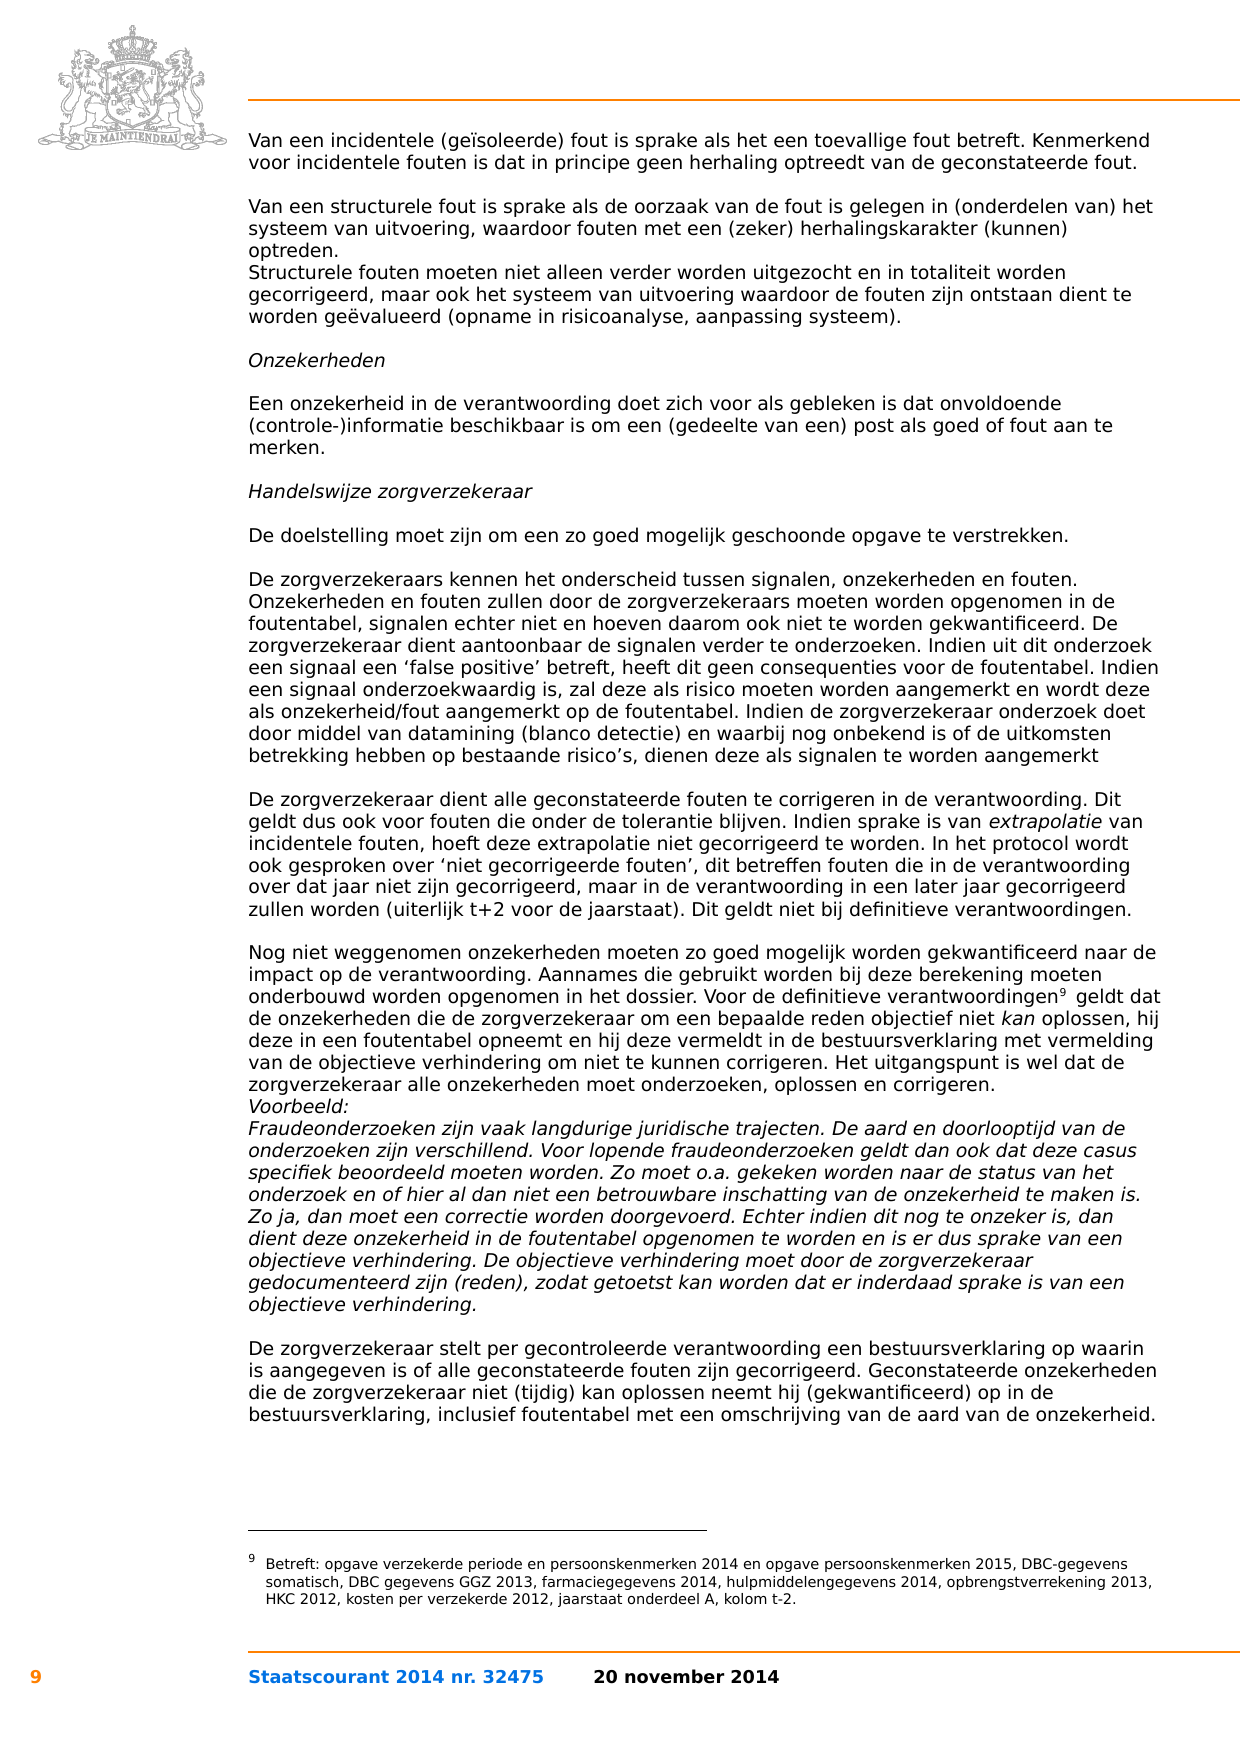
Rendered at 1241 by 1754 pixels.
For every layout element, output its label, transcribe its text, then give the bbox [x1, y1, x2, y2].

text Fraudeonderzoeken zijn vaak langdurige juridische trajecten. De aard en doorlooptijd van de onderzoeken zijn verschillend. Voor lopende fraudeonderzoeken geldt dan ook dat deze casus specifiek beoordeeld moeten worden. Zo moet o.a. gekeken worden naar de status van het onderzoek en of hier al dan niet een betrouwbare inschatting van de onzekerheid te maken is. Zo ja, dan moet een correctie worden doorgevoerd. Echter indien dit nog te onzeker is, dan dient deze onzekerheid in de foutentabel opgenomen te worden en is er dus sprake van een objectieve verhindering. De objectieve verhindering moet door de zorgverzekeraar gedocumenteerd zijn (reden), zodat getoetst kan worden dat er inderdaad sprake is van een objectieve verhindering. [248, 1118, 1163, 1316]
text De zorgverzekeraars kennen het onderscheid tussen signalen, onzekerheden en fouten. Onzekerheden en fouten zullen door de zorgverzekeraars moeten worden opgenomen in de foutentabel, signalen echter niet en hoeven daarom ook niet te worden gekwantificeerd. De zorgverzekeraar dient aantoonbaar de signalen verder te onderzoeken. Indien uit dit onderzoek een signaal een ‘false positive’ betreft, heeft dit geen consequenties voor de foutentabel. Indien een signaal onderzoekwaardig is, zal deze als risico moeten worden aangemerkt en wordt deze als onzekerheid/fout aangemerkt op de foutentabel. Indien de zorgverzekeraar onderzoek doet door middel van datamining (blanco detectie) en waarbij nog onbekend is of de uitkomsten betrekking hebben op bestaande risico’s, dienen deze als signalen te worden aangemerkt [248, 569, 1163, 767]
text De zorgverzekeraar dient alle geconstateerde fouten te corrigeren in de verantwoording. Dit geldt dus ook voor fouten die onder de tolerantie blijven. Indien sprake is van extrapolatie van incidentele fouten, hoeft deze extrapolatie niet gecorrigeerd te worden. In het protocol wordt ook gesproken over ‘niet gecorrigeerde fouten’, dit betreffen fouten die in de verantwoording over dat jaar niet zijn gecorrigeerd, maar in de verantwoording in een later jaar gecorrigeerd zullen worden (uiterlijk t+2 voor de jaarstaat). Dit geldt niet bij definitieve verantwoordingen. [248, 788, 1163, 920]
text Nog niet weggenomen onzekerheden moeten zo goed mogelijk worden gekwantificeerd naar de impact op de verantwoording. Aannames die gebruikt worden bij deze berekening moeten onderbouwd worden opgenomen in het dossier. Voor de definitieve verantwoordingen geldt dat de onzekerheden die de zorgverzekeraar om een bepaalde reden objectief niet kan oplossen, hij deze in een foutentabel opneemt en hij deze vermeldt in de bestuursverklaring met vermelding van de objectieve verhindering om niet te kunnen corrigeren. Het uitgangspunt is wel dat de zorgverzekeraar alle onzekerheden moet onderzoeken, oplossen en corrigeren. [248, 942, 1163, 1096]
text De doelstelling moet zijn om een zo goed mogelijk geschoonde opgave te verstrekken. [248, 525, 1163, 547]
picture [38, 25, 227, 150]
text Betreft: opgave verzekerde periode en persoonskenmerken 2014 en opgave persoonskenmerken 2015, DBC-gegevens somatisch, DBC gegevens GGZ 2013, farmaciegegevens 2014, hulpmiddelengegevens 2014, opbrengstverrekening 2013, HKC 2012, kosten per verzekerde 2012, jaarstaat onderdeel A, kolom t-2. [248, 1552, 1163, 1608]
text Voorbeeld: [248, 1096, 1163, 1118]
text De zorgverzekeraar stelt per gecontroleerde verantwoording een bestuursverklaring op waarin is aangegeven is of alle geconstateerde fouten zijn gecorrigeerd. Geconstateerde onzekerheden die de zorgverzekeraar niet (tijdig) kan oplossen neemt hij (gekwantificeerd) op in de bestuursverklaring, inclusief foutentabel met een omschrijving van de aard van de onzekerheid. [248, 1338, 1163, 1426]
text Een onzekerheid in de verantwoording doet zich voor als gebleken is dat onvoldoende (controle-)informatie beschikbaar is om een (gedeelte van een) post als goed of fout aan te merken. [248, 393, 1163, 459]
text Van een incidentele (geïsoleerde) fout is sprake als het een toevallige fout betreft. Kenmerkend voor incidentele fouten is dat in principe geen herhaling optreedt van de geconstateerde fout. [248, 130, 1163, 174]
text Structurele fouten moeten niet alleen verder worden uitgezocht en in totaliteit worden gecorrigeerd, maar ook het systeem van uitvoering waardoor de fouten zijn ontstaan dient te worden geëvalueerd (opname in risicoanalyse, aanpassing systeem). [248, 262, 1163, 328]
text Van een structurele fout is sprake als de oorzaak van de fout is gelegen in (onderdelen van) het systeem van uitvoering, waardoor fouten met een (zeker) herhalingskarakter (kunnen) optreden. [248, 196, 1163, 262]
subtitle Onzekerheden [248, 349, 1163, 371]
subtitle Handelswijze zorgverzekeraar [248, 481, 1163, 503]
